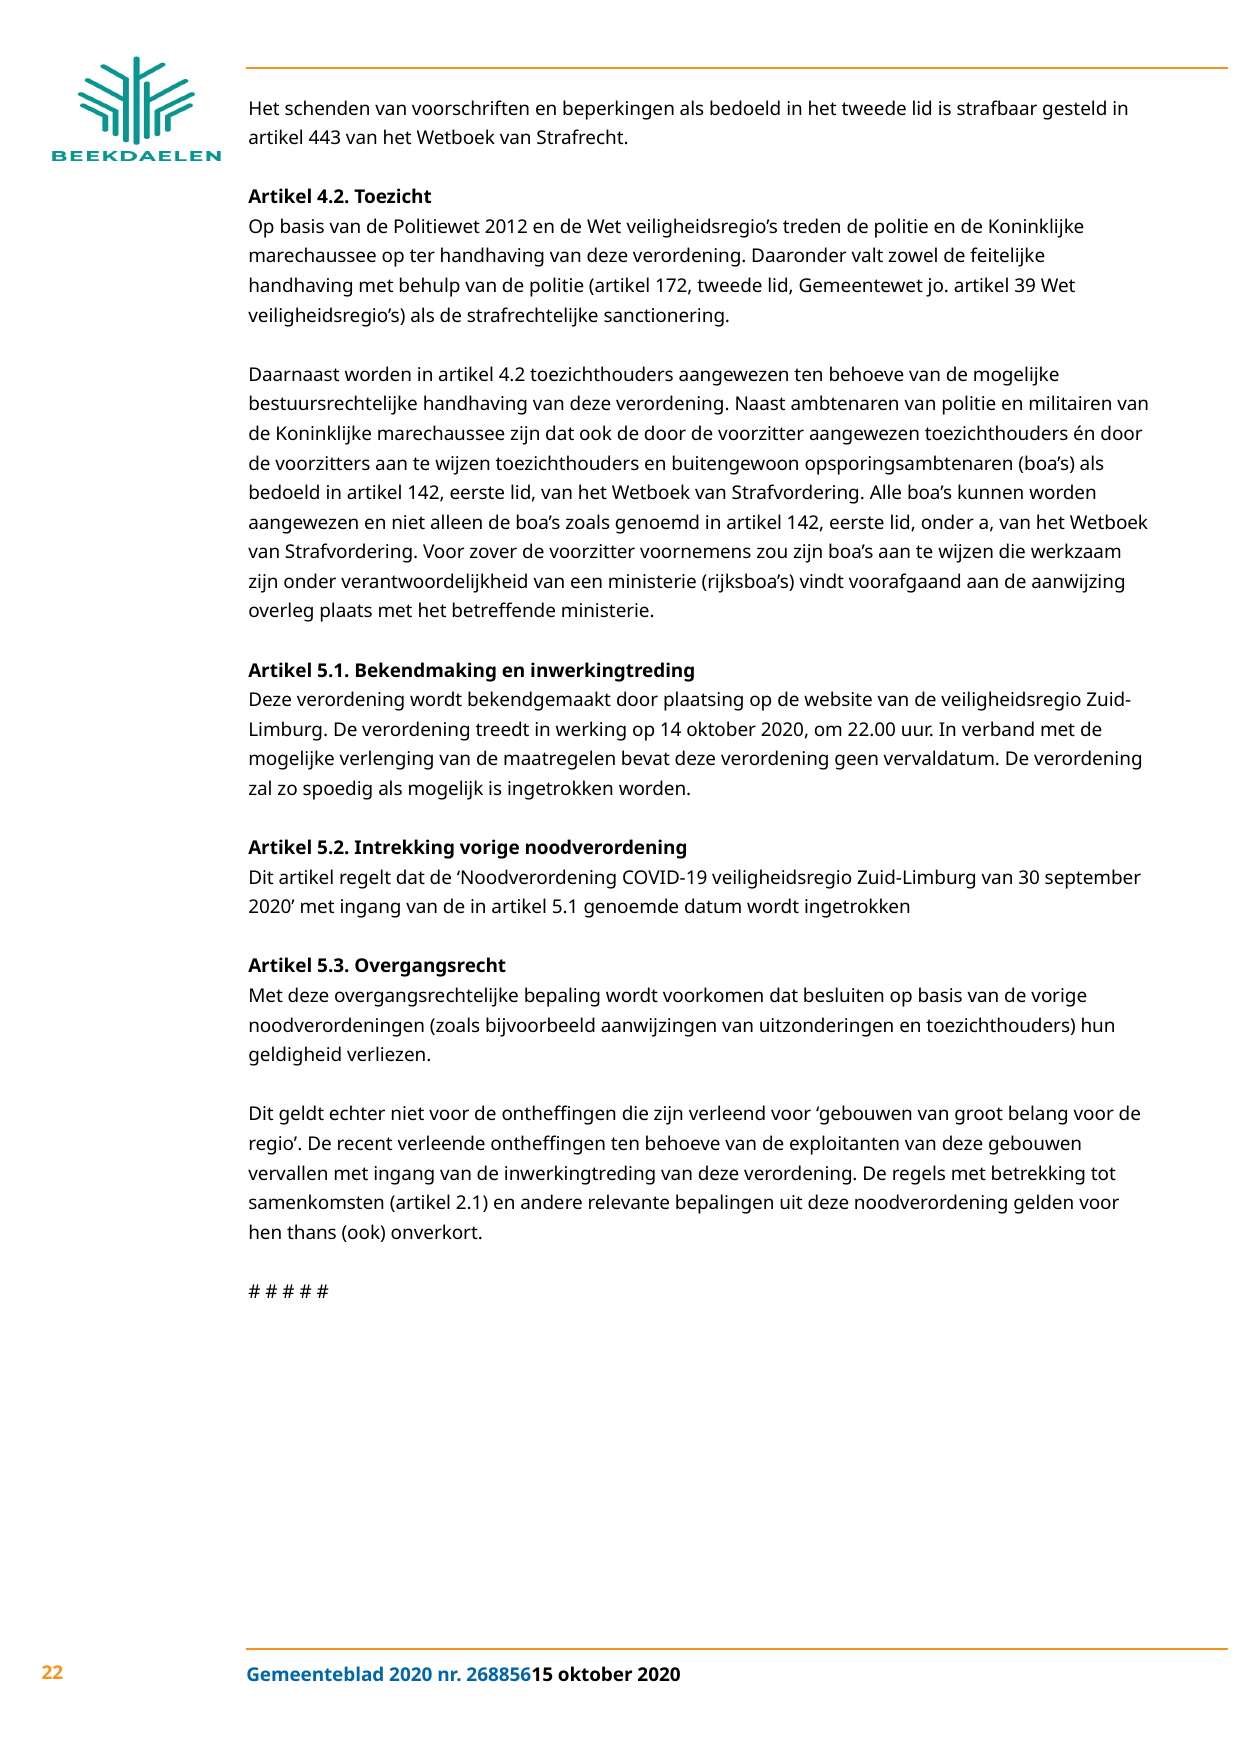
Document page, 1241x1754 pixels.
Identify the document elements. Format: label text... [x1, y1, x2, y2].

text Het schenden van voorschriften en beperkingen als bedoeld in het tweede lid is strafbaar gesteld in artikel 443 van het Wetboek van Strafrecht. [248, 95, 1152, 150]
text Artikel 4.2. Toezicht [248, 183, 1152, 209]
text Deze verordening wordt bekendgemaakt door plaatsing op de website van de veiligheidsregio Zuid-Limburg. De verordening treedt in werking op 14 oktober 2020, om 22.00 uur. In verband met de mogelijke verlenging van de maatregelen bevat deze verordening geen vervaldatum. De verordening zal zo spoedig als mogelijk is ingetrokken worden. [248, 686, 1152, 801]
text Artikel 5.3. Overgangsrecht [248, 953, 1152, 978]
picture [41, 47, 231, 172]
text Op basis van de Politiewet 2012 en de Wet veiligheidsregio’s treden de politie en de Koninklijke marechaussee op ter handhaving van deze verordening. Daaronder valt zowel de feitelijke handhaving met behulp van de politie (artikel 172, tweede lid, Gemeentewet jo. artikel 39 Wet veiligheidsregio’s) als de strafrechtelijke sanctionering. [248, 213, 1152, 328]
text Dit artikel regelt dat de ‘Noodverordening COVID-19 veiligheidsregio Zuid-Limburg van 30 september 2020’ met ingang van de in artikel 5.1 genoemde datum wordt ingetrokken [248, 864, 1152, 919]
text # # # # # [248, 1278, 1152, 1304]
text Daarnaast worden in artikel 4.2 toezichthouders aangewezen ten behoeve van de mogelijke bestuursrechtelijke handhaving van deze verordening. Naast ambtenaren van politie en militairen van de Koninklijke marechaussee zijn dat ook de door de voorzitter aangewezen toezichthouders én door de voorzitters aan te wijzen toezichthouders en buitengewoon opsporingsambtenaren (boa’s) als bedoeld in artikel 142, eerste lid, van het Wetboek van Strafvordering. Alle boa’s kunnen worden aangewezen en niet alleen de boa’s zoals genoemd in artikel 142, eerste lid, onder a, van het Wetboek van Strafvordering. Voor zover de voorzitter voornemens zou zijn boa’s aan te wijzen die werkzaam zijn onder verantwoordelijkheid van een ministerie (rijksboa’s) vindt voorafgaand aan de aanwijzing overleg plaats met het betreffende ministerie. [248, 361, 1152, 623]
text Dit geldt echter niet voor de ontheffingen die zijn verleend voor ‘gebouwen van groot belang voor de regio’. De recent verleende ontheffingen ten behoeve van de exploitanten van deze gebouwen vervallen met ingang van de inwerkingtreding van deze verordening. De regels met betrekking tot samenkomsten (artikel 2.1) en andere relevante bepalingen uit deze noodverordening gelden voor hen thans (ook) onverkort. [248, 1101, 1152, 1245]
text Artikel 5.1. Bekendmaking en inwerkingtreding [248, 657, 1152, 683]
text Artikel 5.2. Intrekking vorige noodverordening [248, 834, 1152, 860]
text Met deze overgangsrechtelijke bepaling wordt voorkomen dat besluiten op basis van de vorige noodverordeningen (zoals bijvoorbeeld aanwijzingen van uitzonderingen en toezichthouders) hun geldigheid verliezen. [248, 982, 1152, 1067]
